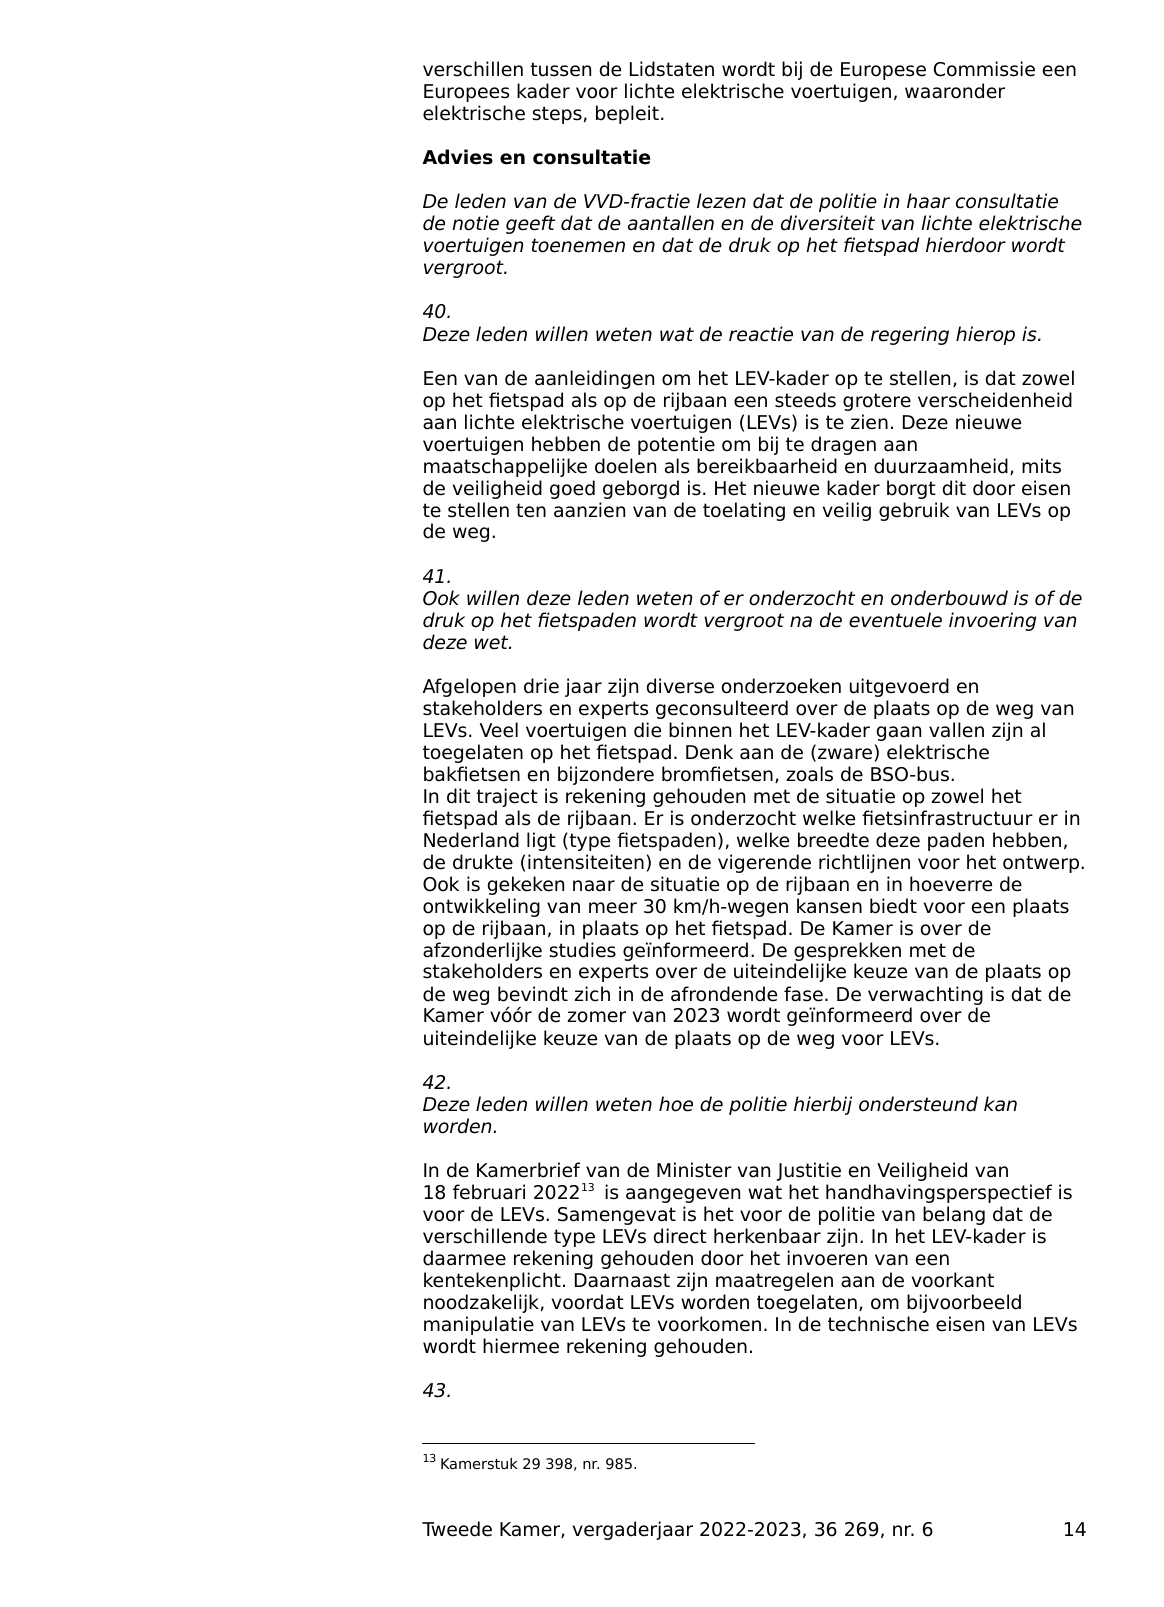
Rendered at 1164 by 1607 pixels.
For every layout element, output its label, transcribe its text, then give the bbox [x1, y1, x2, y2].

text Deze leden willen weten hoe de politie hierbij ondersteund kan worden. [422, 1093, 1087, 1137]
subtitle Advies en consultatie [422, 147, 1087, 169]
text In de Kamerbrief van de Minister van Justitie en Veiligheid van 18 februari 2022 is aangegeven wat het handhavingsperspectief is voor de LEVs. Samengevat is het voor de politie van belang dat de verschillende type LEVs direct herkenbaar zijn. In het LEV-kader is daarmee rekening gehouden door het invoeren van een kentekenplicht. Daarnaast zijn maatregelen aan de voorkant noodzakelijk, voordat LEVs worden toegelaten, om bijvoorbeeld manipulatie van LEVs te voorkomen. In de technische eisen van LEVs wordt hiermee rekening gehouden. [422, 1160, 1087, 1357]
text In dit traject is rekening gehouden met de situatie op zowel het fietspad als de rijbaan. Er is onderzocht welke fietsinfrastructuur er in Nederland ligt (type fietspaden), welke breedte deze paden hebben, de drukte (intensiteiten) en de vigerende richtlijnen voor het ontwerp. Ook is gekeken naar de situatie op de rijbaan en in hoeverre de ontwikkeling van meer 30 km/h-wegen kansen biedt voor een plaats op de rijbaan, in plaats op het fietspad. De Kamer is over de afzonderlijke studies geïnformeerd. De gesprekken met de stakeholders en experts over de uiteindelijke keuze van de plaats op de weg bevindt zich in de afrondende fase. De verwachting is dat de Kamer vóór de zomer van 2023 wordt geïnformeerd over de uiteindelijke keuze van de plaats op de weg voor LEVs. [422, 786, 1087, 1049]
text Afgelopen drie jaar zijn diverse onderzoeken uitgevoerd en stakeholders en experts geconsulteerd over de plaats op de weg van LEVs. Veel voertuigen die binnen het LEV-kader gaan vallen zijn al toegelaten op het fietspad. Denk aan de (zware) elektrische bakfietsen en bijzondere bromfietsen, zoals de BSO-bus. [422, 676, 1087, 786]
text Kamerstuk 29 398, nr. 985. [422, 1452, 1087, 1474]
text Deze leden willen weten wat de reactie van de regering hierop is. [422, 323, 1087, 345]
text verschillen tussen de Lidstaten wordt bij de Europese Commissie een Europees kader voor lichte elektrische voertuigen, waaronder elektrische steps, bepleit. [422, 59, 1087, 125]
text Een van de aanleidingen om het LEV-kader op te stellen, is dat zowel op het fietspad als op de rijbaan een steeds grotere verscheidenheid aan lichte elektrische voertuigen (LEVs) is te zien. Deze nieuwe voertuigen hebben de potentie om bij te dragen aan maatschappelijke doelen als bereikbaarheid en duurzaamheid, mits de veiligheid goed geborgd is. Het nieuwe kader borgt dit door eisen te stellen ten aanzien van de toelating en veilig gebruik van LEVs op de weg. [422, 368, 1087, 543]
text 40. [422, 301, 1087, 323]
text De leden van de VVD-fractie lezen dat de politie in haar consultatie de notie geeft dat de aantallen en de diversiteit van lichte elektrische voertuigen toenemen en dat de druk op het fietspad hierdoor wordt vergroot. [422, 191, 1087, 279]
text 42. [422, 1072, 1087, 1093]
text 41. [422, 566, 1087, 588]
text 43. [422, 1380, 1087, 1402]
text Ook willen deze leden weten of er onderzocht en onderbouwd is of de druk op het fietspaden wordt vergroot na de eventuele invoering van deze wet. [422, 588, 1087, 653]
